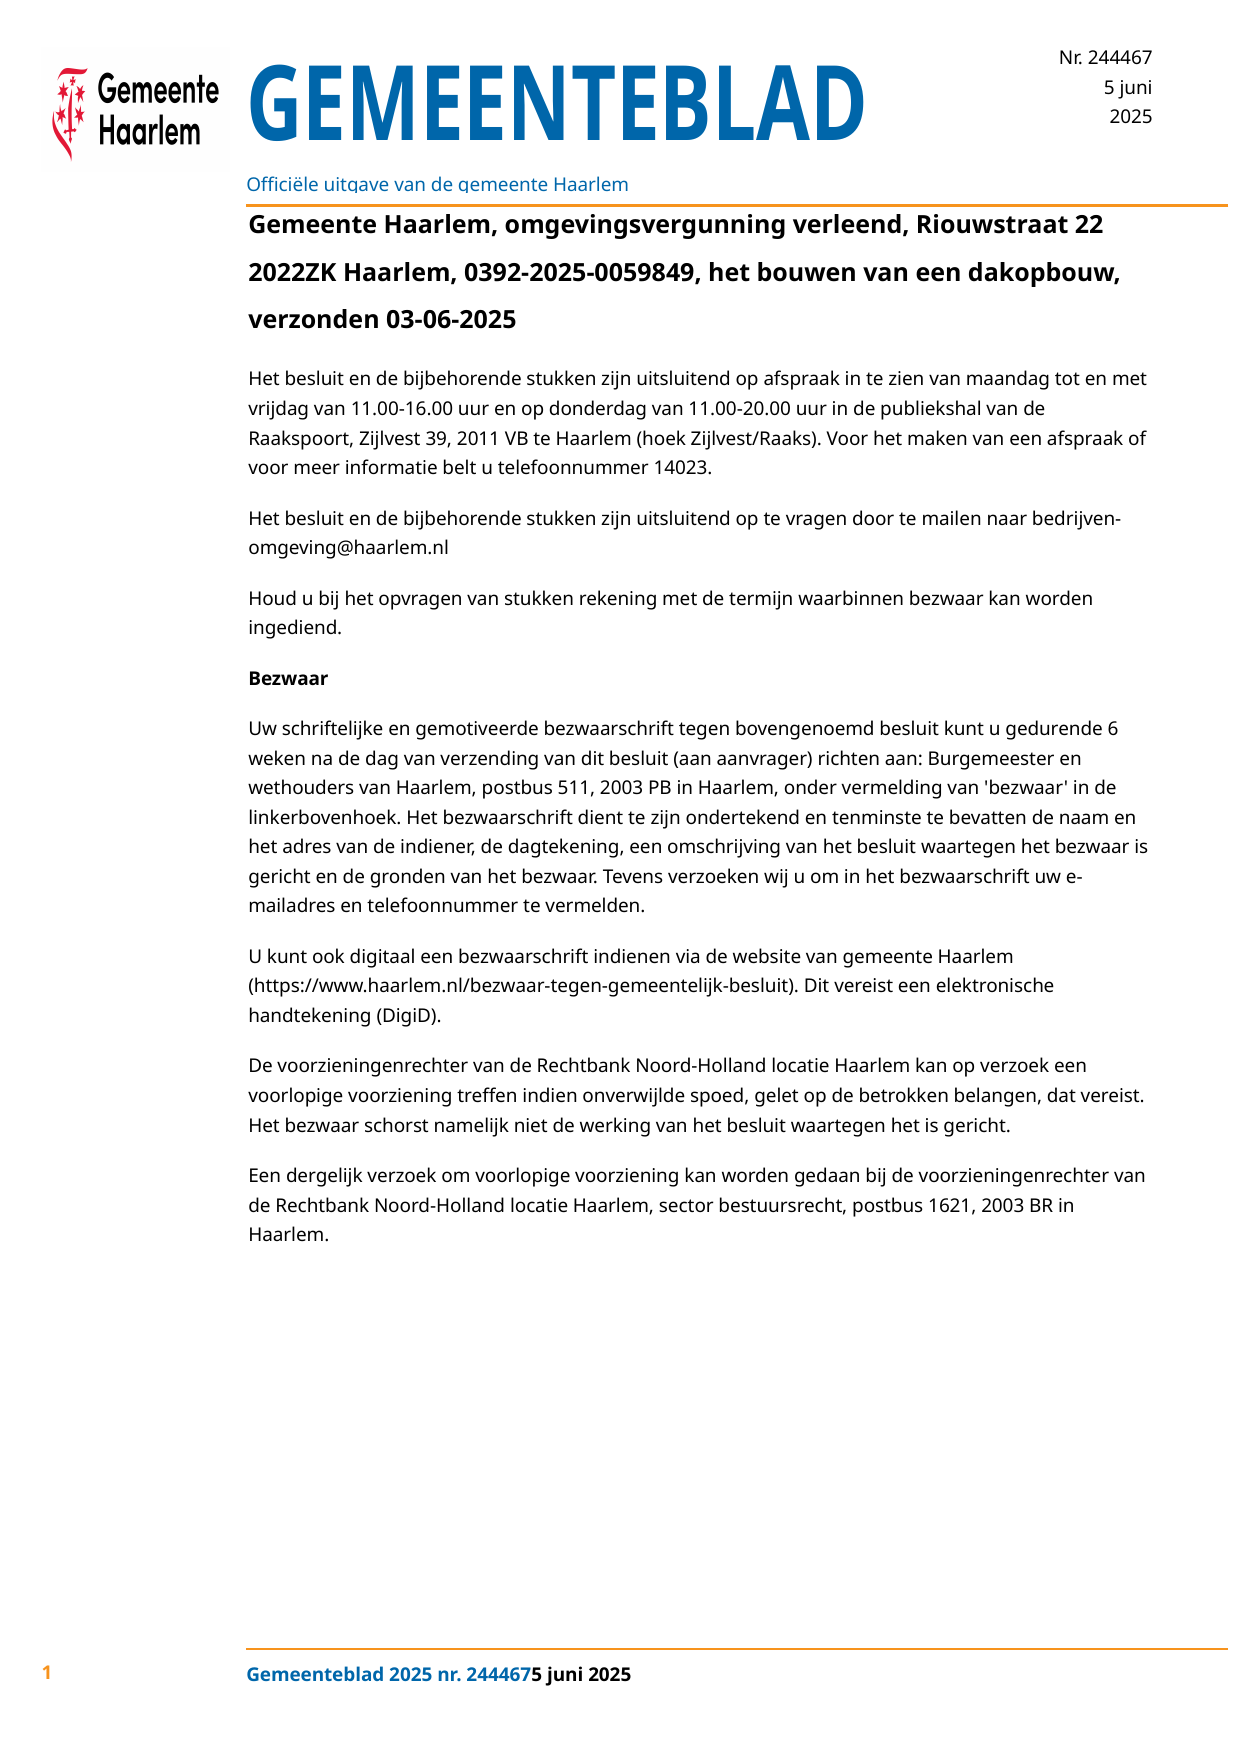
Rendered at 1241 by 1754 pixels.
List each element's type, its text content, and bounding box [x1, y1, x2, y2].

picture [41, 47, 231, 172]
text Het besluit en de bijbehorende stukken zijn uitsluitend op te vragen door te mailen naar bedrijven-omgeving@haarlem.nl [248, 505, 1152, 560]
text De voorzieningenrechter van de Rechtbank Noord-Holland locatie Haarlem kan op verzoek een voorlopige voorziening treffen indien onverwijlde spoed, gelet op de betrokken belangen, dat vereist. Het bezwaar schorst namelijk niet de werking van het besluit waartegen het is gericht. [248, 1053, 1152, 1137]
text Bezwaar [248, 665, 1152, 690]
text U kunt ook digitaal een bezwaarschrift indienen via de website van gemeente Haarlem (https://www.haarlem.nl/bezwaar-tegen-gemeentelijk-besluit). Dit vereist een elektronische handtekening (DigiD). [248, 943, 1152, 1028]
text Houd u bij het opvragen van stukken rekening met de termijn waarbinnen bezwaar kan worden ingediend. [248, 585, 1152, 640]
text Het besluit en de bijbehorende stukken zijn uitsluitend op afspraak in te zien van maandag tot en met vrijdag van 11.00-16.00 uur en op donderdag van 11.00-20.00 uur in de publiekshal van de Raakspoort, Zijlvest 39, 2011 VB te Haarlem (hoek Zijlvest/Raaks). Voor het maken van een afspraak of voor meer informatie belt u telefoonnummer 14023. [248, 366, 1152, 480]
text Gemeente Haarlem, omgevingsvergunning verleend, Riouwstraat 22 2022ZK Haarlem, 0392-2025-0059849, het bouwen van een dakopbouw, verzonden 03-06-2025 [248, 207, 1152, 336]
text Uw schriftelijke en gemotiveerde bezwaarschrift tegen bovengenoemd besluit kunt u gedurende 6 weken na de dag van verzending van dit besluit (aan aanvrager) richten aan: Burgemeester en wethouders van Haarlem, postbus 511, 2003 PB in Haarlem, onder vermelding van 'bezwaar' in de linkerbovenhoek. Het bezwaarschrift dient te zijn ondertekend en tenminste te bevatten de naam en het adres van de indiener, de dagtekening, een omschrijving van het besluit waartegen het bezwaar is gericht en de gronden van het bezwaar. Tevens verzoeken wij u om in het bezwaarschrift uw e-mailadres en telefoonnummer te vermelden. [248, 715, 1152, 918]
text Een dergelijk verzoek om voorlopige voorziening kan worden gedaan bij de voorzieningenrechter van de Rechtbank Noord-Holland locatie Haarlem, sector bestuursrecht, postbus 1621, 2003 BR in Haarlem. [248, 1162, 1152, 1247]
